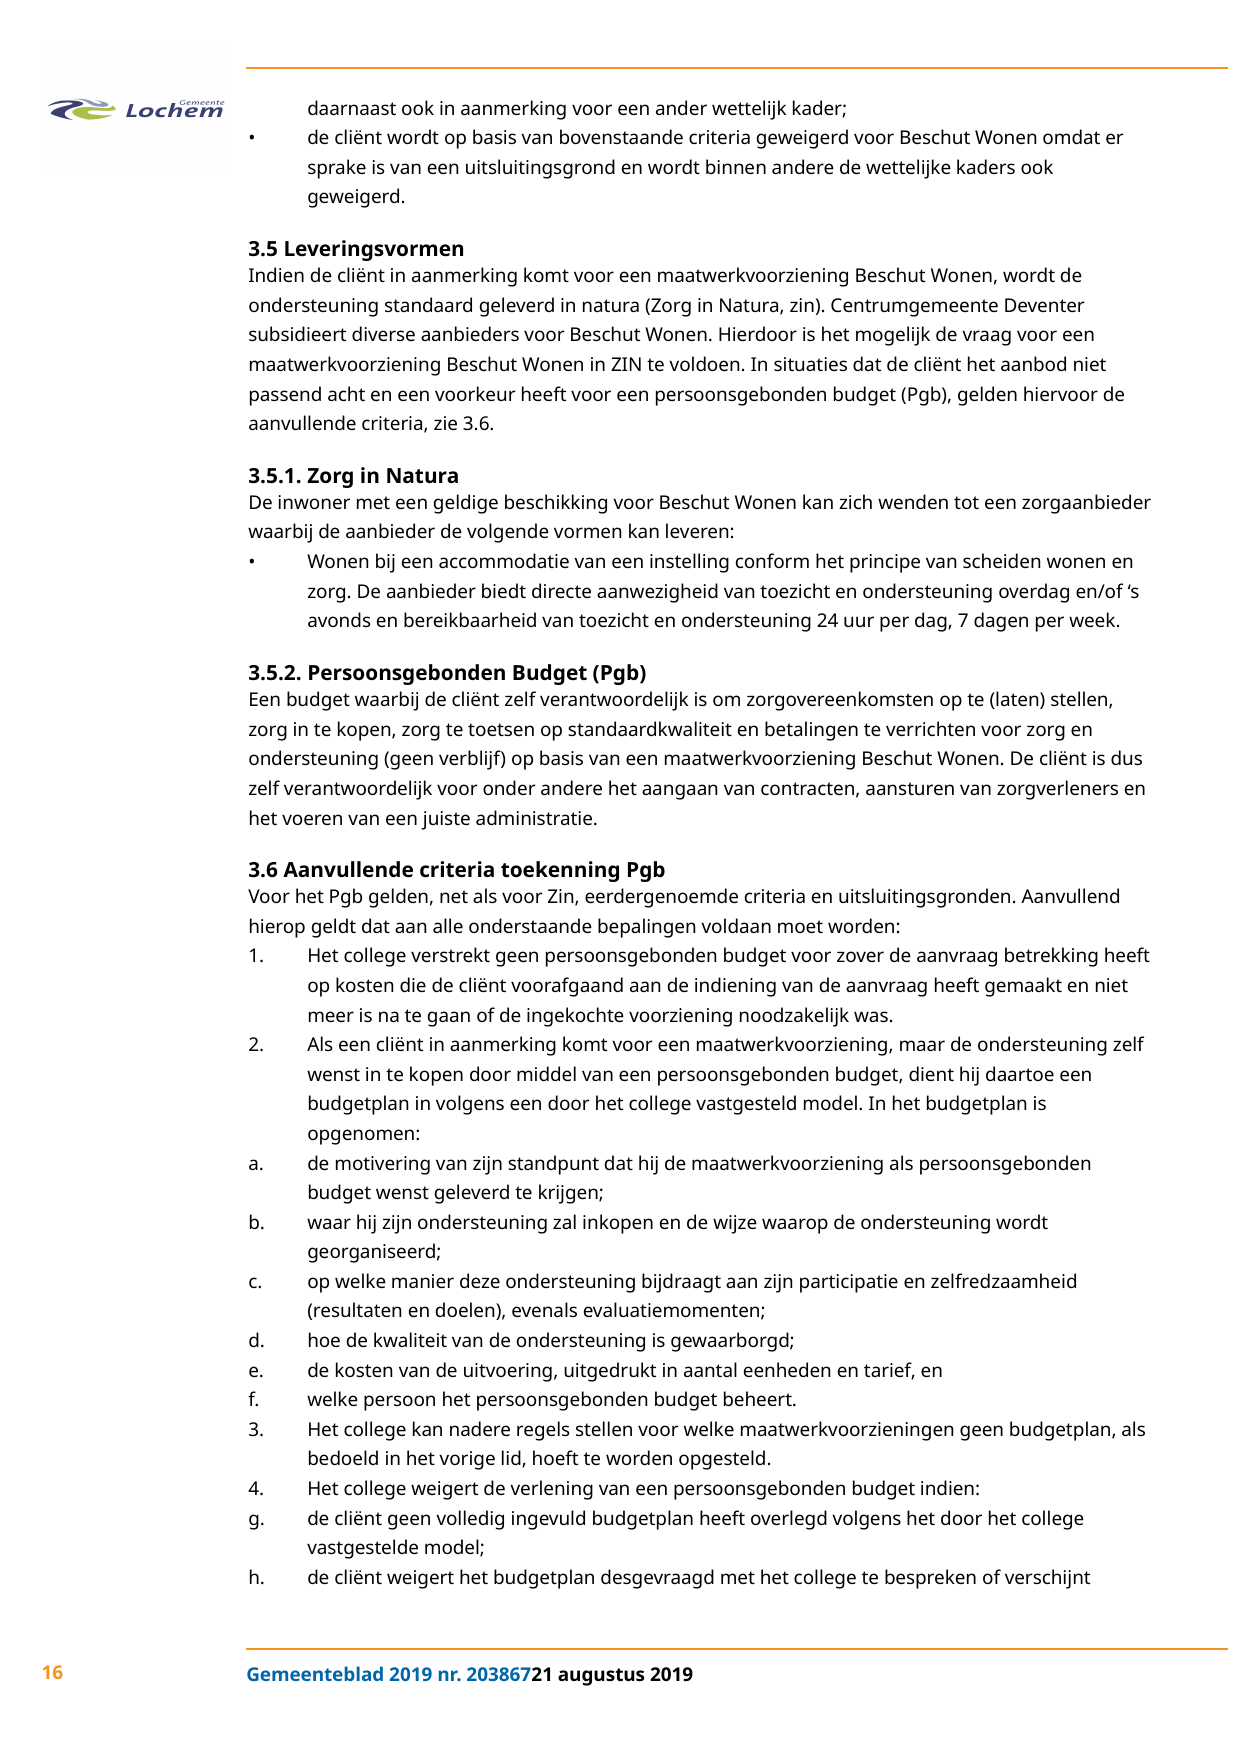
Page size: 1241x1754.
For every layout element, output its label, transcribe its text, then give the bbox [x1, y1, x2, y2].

text 3.5.1. Zorg in Natura [248, 461, 1152, 489]
list Als een cliënt in aanmerking komt voor een maatwerkvoorziening, maar de ondersteuning zelf wenst in te kopen door middel van een persoonsgebonden budget, dient hij daartoe een budgetplan in volgens een door het college vastgesteld model. In het budgetplan is opgenomen: [248, 1031, 1152, 1146]
list welke persoon het persoonsgebonden budget beheert. [248, 1386, 1152, 1412]
list de motivering van zijn standpunt dat hij de maatwerkvoorziening als persoonsgebonden budget wenst geleverd te krijgen; [248, 1150, 1152, 1205]
list Het college kan nadere regels stellen voor welke maatwerkvoorzieningen geen budgetplan, als bedoeld in het vorige lid, hoeft te worden opgesteld. [248, 1416, 1152, 1471]
list Wonen bij een accommodatie van een instelling conform het principe van scheiden wonen en zorg. De aanbieder biedt directe aanwezigheid van toezicht en ondersteuning overdag en/of ‘s avonds en bereikbaarheid van toezicht en ondersteuning 24 uur per dag, 7 dagen per week. [248, 548, 1152, 633]
list hoe de kwaliteit van de ondersteuning is gewaarborgd; [248, 1327, 1152, 1353]
text Indien de cliënt in aanmerking komt voor een maatwerkvoorziening Beschut Wonen, wordt de ondersteuning standaard geleverd in natura (Zorg in Natura, zin). Centrumgemeente Deventer subsidieert diverse aanbieders voor Beschut Wonen. Hierdoor is het mogelijk de vraag voor een maatwerkvoorziening Beschut Wonen in ZIN te voldoen. In situaties dat de cliënt het aanbod niet passend acht en een voorkeur heeft voor een persoonsgebonden budget (Pgb), gelden hiervoor de aanvullende criteria, zie 3.6. [248, 262, 1152, 436]
text De inwoner met een geldige beschikking voor Beschut Wonen kan zich wenden tot een zorgaanbieder waarbij de aanbieder de volgende vormen kan leveren: [248, 489, 1152, 544]
text 3.5.2. Persoonsgebonden Budget (Pgb) [248, 658, 1152, 686]
text Een budget waarbij de cliënt zelf verantwoordelijk is om zorgovereenkomsten op te (laten) stellen, zorg in te kopen, zorg te toetsen op standaardkwaliteit en betalingen te verrichten voor zorg en ondersteuning (geen verblijf) op basis van een maatwerkvoorziening Beschut Wonen. De cliënt is dus zelf verantwoordelijk voor onder andere het aangaan van contracten, aansturen van zorgverleners en het voeren van een juiste administratie. [248, 686, 1152, 830]
text 3.6 Aanvullende criteria toekenning Pgb [248, 855, 1152, 883]
list daarnaast ook in aanmerking voor een ander wettelijk kader; [248, 95, 1152, 121]
list de cliënt geen volledig ingevuld budgetplan heeft overlegd volgens het door het college vastgestelde model; [248, 1505, 1152, 1560]
text 3.5 Leveringsvormen [248, 234, 1152, 262]
list de kosten van de uitvoering, uitgedrukt in aantal eenheden en tarief, en [248, 1357, 1152, 1383]
list Het college weigert de verlening van een persoonsgebonden budget indien: [248, 1475, 1152, 1501]
list de cliënt wordt op basis van bovenstaande criteria geweigerd voor Beschut Wonen omdat er sprake is van een uitsluitingsgrond en wordt binnen andere de wettelijke kaders ook geweigerd. [248, 124, 1152, 209]
list Het college verstrekt geen persoonsgebonden budget voor zover de aanvraag betrekking heeft op kosten die de cliënt voorafgaand aan de indiening van de aanvraag heeft gemaakt en niet meer is na te gaan of de ingekochte voorziening noodzakelijk was. [248, 943, 1152, 1028]
list waar hij zijn ondersteuning zal inkopen en de wijze waarop de ondersteuning wordt georganiseerd; [248, 1209, 1152, 1264]
list de cliënt weigert het budgetplan desgevraagd met het college te bespreken of verschijnt [248, 1564, 1152, 1590]
list op welke manier deze ondersteuning bijdraagt aan zijn participatie en zelfredzaamheid (resultaten en doelen), evenals evaluatiemomenten; [248, 1268, 1152, 1323]
text Voor het Pgb gelden, net als voor Zin, eerdergenoemde criteria en uitsluitingsgronden. Aanvullend hierop geldt dat aan alle onderstaande bepalingen voldaan moet worden: [248, 883, 1152, 939]
picture [41, 47, 231, 172]
